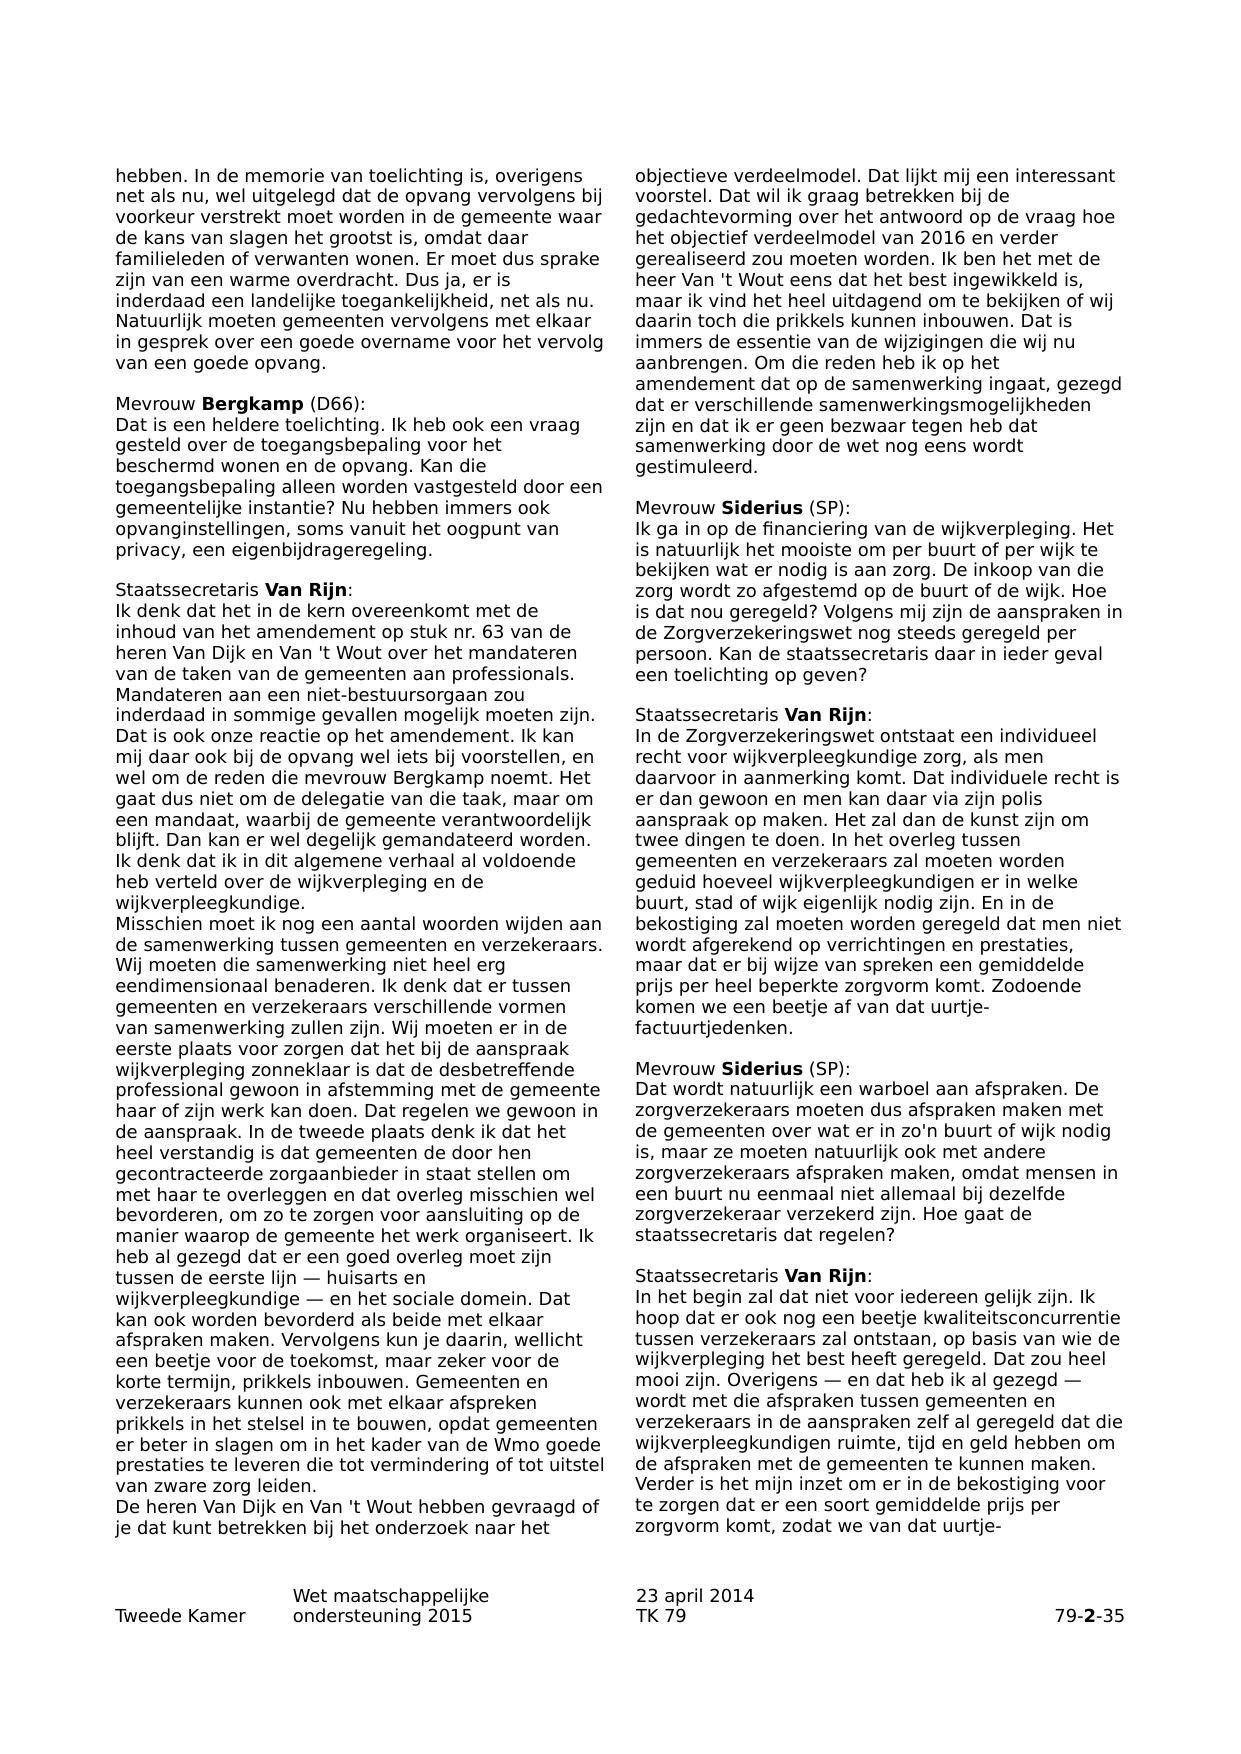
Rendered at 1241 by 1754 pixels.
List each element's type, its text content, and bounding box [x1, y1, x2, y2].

text De heren Van Dijk en Van 't Wout hebben gevraagd of je dat kunt betrekken bij het onderzoek naar het [115, 1497, 605, 1538]
text Mevrouw Siderius (SP): [635, 1058, 1125, 1079]
text Misschien moet ik nog een aantal woorden wijden aan de samenwerking tussen gemeenten en verzekeraars. Wij moeten die samenwerking niet heel erg eendimensionaal benaderen. Ik denk dat er tussen gemeenten en verzekeraars verschillende vormen van samenwerking zullen zijn. Wij moeten er in de eerste plaats voor zorgen dat het bij de aanspraak wijkverpleging zonneklaar is dat de desbetreffende professional gewoon in afstemming met de gemeente haar of zijn werk kan doen. Dat regelen we gewoon in de aanspraak. In de tweede plaats denk ik dat het heel verstandig is dat gemeenten de door hen gecontracteerde zorgaanbieder in staat stellen om met haar te overleggen en dat overleg misschien wel bevorderen, om zo te zorgen voor aansluiting op de manier waarop de gemeente het werk organiseert. Ik heb al gezegd dat er een goed overleg moet zijn tussen de eerste lijn — huisarts en wijkverpleegkundige — en het sociale domein. Dat kan ook worden bevorderd als beide met elkaar afspraken maken. Vervolgens kun je daarin, wellicht een beetje voor de toekomst, maar zeker voor de korte termijn, prikkels inbouwen. Gemeenten en verzekeraars kunnen ook met elkaar afspreken prikkels in het stelsel in te bouwen, opdat gemeenten er beter in slagen om in het kader van de Wmo goede prestaties te leveren die tot vermindering of tot uitstel van zware zorg leiden. [115, 913, 605, 1497]
text Dat is een heldere toelichting. Ik heb ook een vraag gesteld over de toegangsbepaling voor het beschermd wonen en de opvang. Kan die toegangsbepaling alleen worden vastgesteld door een gemeentelijke instantie? Nu hebben immers ook opvanginstellingen, soms vanuit het oogpunt van privacy, een eigenbijdrageregeling. [115, 414, 605, 560]
text objectieve verdeelmodel. Dat lijkt mij een interessant voorstel. Dat wil ik graag betrekken bij de gedachtevorming over het antwoord op de vraag hoe het objectief verdeelmodel van 2016 en verder gerealiseerd zou moeten worden. Ik ben het met de heer Van 't Wout eens dat het best ingewikkeld is, maar ik vind het heel uitdagend om te bekijken of wij daarin toch die prikkels kunnen inbouwen. Dat is immers de essentie van de wijzigingen die wij nu aanbrengen. Om die reden heb ik op het amendement dat op de samenwerking ingaat, gezegd dat er verschillende samenwerkingsmogelijkheden zijn en dat ik er geen bezwaar tegen heb dat samenwerking door de wet nog eens wordt gestimuleerd. [635, 165, 1125, 478]
text Ik ga in op de financiering van de wijkverpleging. Het is natuurlijk het mooiste om per buurt of per wijk te bekijken wat er nodig is aan zorg. De inkoop van die zorg wordt zo afgestemd op de buurt of de wijk. Hoe is dat nou geregeld? Volgens mij zijn de aanspraken in de Zorgverzekeringswet nog steeds geregeld per persoon. Kan de staatssecretaris daar in ieder geval een toelichting op geven? [635, 518, 1125, 685]
text Ik denk dat het in de kern overeenkomt met de inhoud van het amendement op stuk nr. 63 van de heren Van Dijk en Van 't Wout over het mandateren van de taken van de gemeenten aan professionals. Mandateren aan een niet-bestuursorgaan zou inderdaad in sommige gevallen mogelijk moeten zijn. Dat is ook onze reactie op het amendement. Ik kan mij daar ook bij de opvang wel iets bij voorstellen, en wel om de reden die mevrouw Bergkamp noemt. Het gaat dus niet om de delegatie van die taak, maar om een mandaat, waarbij de gemeente verantwoordelijk blijft. Dan kan er wel degelijk gemandateerd worden. [115, 601, 605, 851]
text Staatssecretaris Van Rijn: [635, 1266, 1125, 1287]
text Mevrouw Siderius (SP): [635, 498, 1125, 518]
text In het begin zal dat niet voor iedereen gelijk zijn. Ik hoop dat er ook nog een beetje kwaliteitsconcurrentie tussen verzekeraars zal ontstaan, op basis van wie de wijkverpleging het best heeft geregeld. Dat zou heel mooi zijn. Overigens — en dat heb ik al gezegd — wordt met die afspraken tussen gemeenten en verzekeraars in de aanspraken zelf al geregeld dat die wijkverpleegkundigen ruimte, tijd en geld hebben om de afspraken met de gemeenten te kunnen maken. Verder is het mijn inzet om er in de bekostiging voor te zorgen dat er een soort gemiddelde prijs per zorgvorm komt, zodat we van dat uurtje- [635, 1287, 1125, 1537]
text Staatssecretaris Van Rijn: [115, 580, 605, 601]
text Staatssecretaris Van Rijn: [635, 705, 1125, 726]
text Dat wordt natuurlijk een warboel aan afspraken. De zorgverzekeraars moeten dus afspraken maken met de gemeenten over wat er in zo'n buurt of wijk nodig is, maar ze moeten natuurlijk ook met andere zorgverzekeraars afspraken maken, omdat mensen in een buurt nu eenmaal niet allemaal bij dezelfde zorgverzekeraar verzekerd zijn. Hoe gaat de staatssecretaris dat regelen? [635, 1079, 1125, 1246]
text Mevrouw Bergkamp (D66): [115, 394, 605, 414]
text Ik denk dat ik in dit algemene verhaal al voldoende heb verteld over de wijkverpleging en de wijkverpleegkundige. [115, 851, 605, 913]
text In de Zorgverzekeringswet ontstaat een individueel recht voor wijkverpleegkundige zorg, als men daarvoor in aanmerking komt. Dat individuele recht is er dan gewoon en men kan daar via zijn polis aanspraak op maken. Het zal dan de kunst zijn om twee dingen te doen. In het overleg tussen gemeenten en verzekeraars zal moeten worden geduid hoeveel wijkverpleegkundigen er in welke buurt, stad of wijk eigenlijk nodig zijn. En in de bekostiging zal moeten worden geregeld dat men niet wordt afgerekend op verrichtingen en prestaties, maar dat er bij wijze van spreken een gemiddelde prijs per heel beperkte zorgvorm komt. Zodoende komen we een beetje af van dat uurtje-factuurtjedenken. [635, 726, 1125, 1038]
text hebben. In de memorie van toelichting is, overigens net als nu, wel uitgelegd dat de opvang vervolgens bij voorkeur verstrekt moet worden in de gemeente waar de kans van slagen het grootst is, omdat daar familieleden of verwanten wonen. Er moet dus sprake zijn van een warme overdracht. Dus ja, er is inderdaad een landelijke toegankelijkheid, net als nu. Natuurlijk moeten gemeenten vervolgens met elkaar in gesprek over een goede overname voor het vervolg van een goede opvang. [115, 165, 605, 374]
